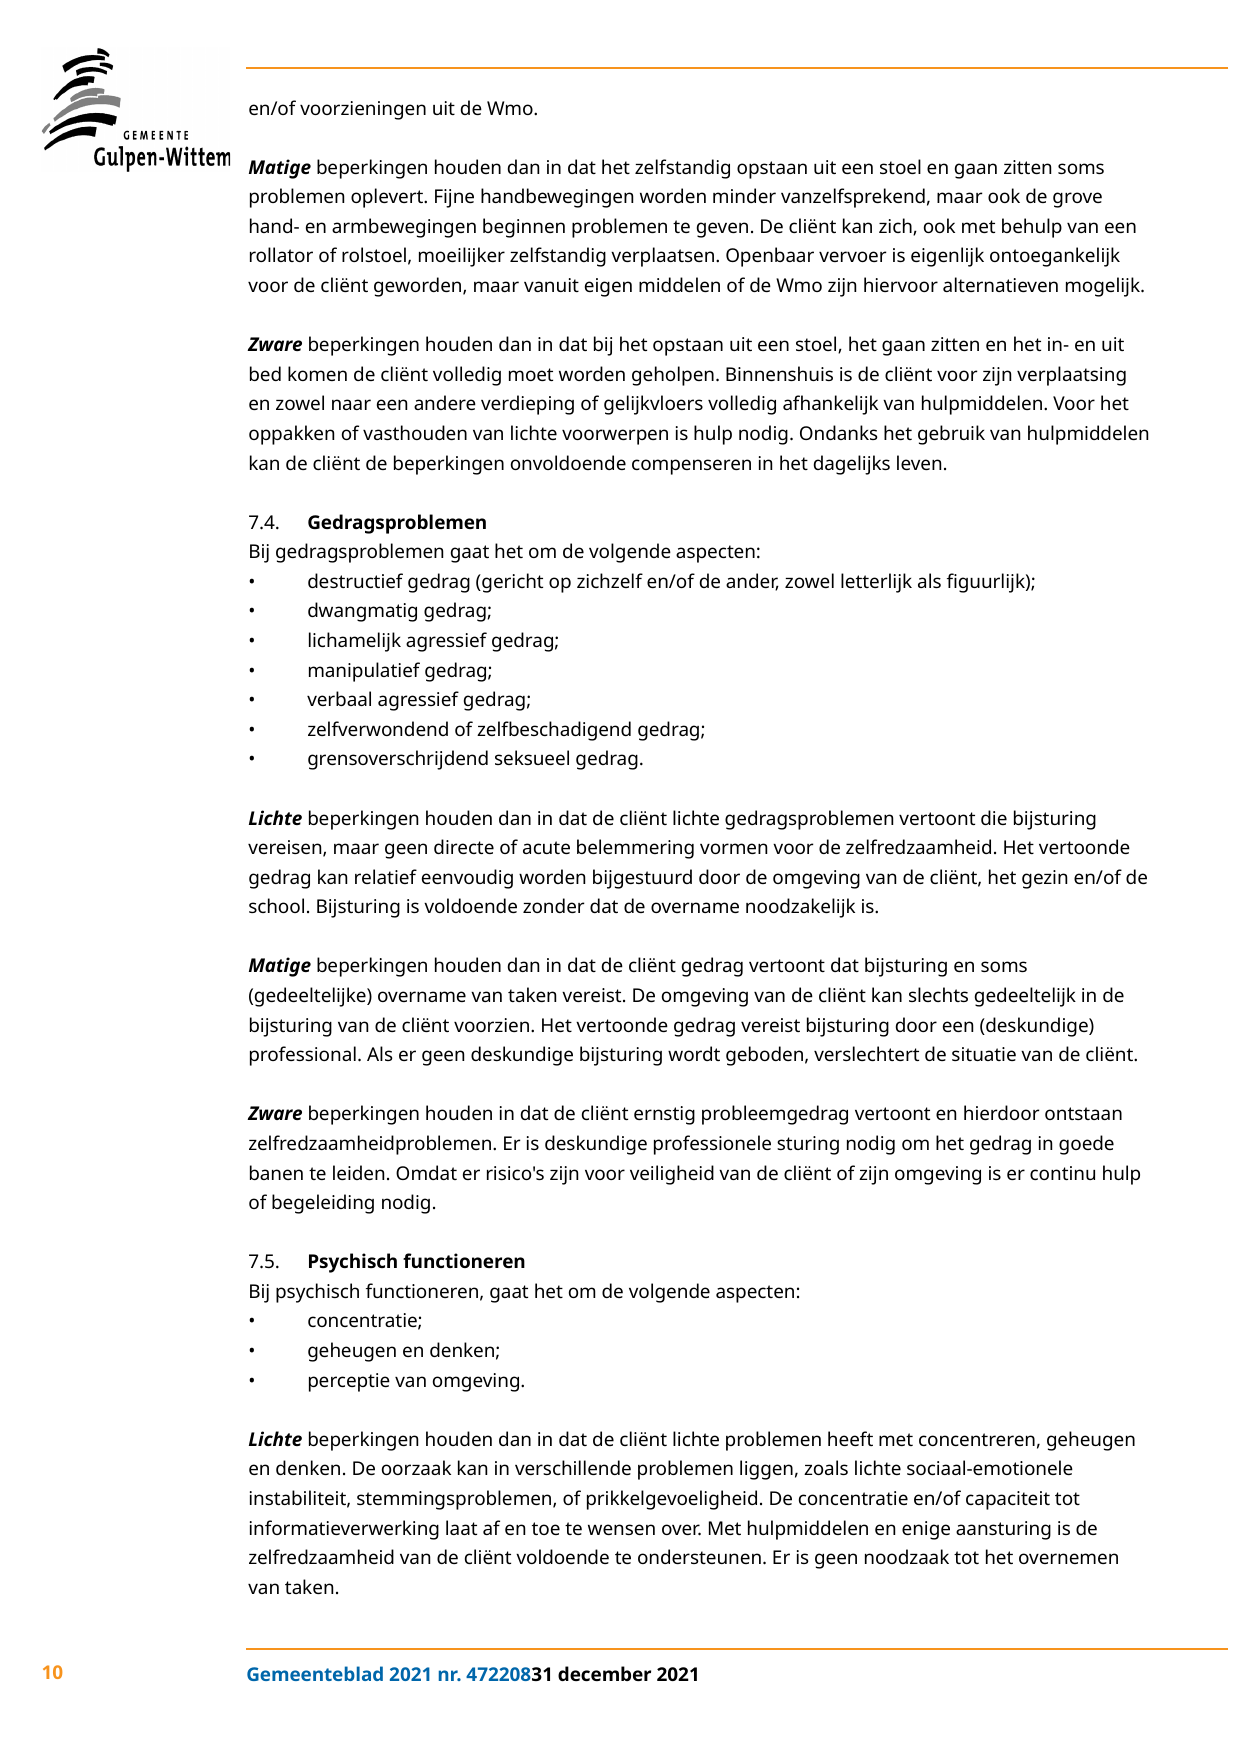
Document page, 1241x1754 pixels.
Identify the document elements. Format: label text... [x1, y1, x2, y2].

text Bij psychisch functioneren, gaat het om de volgende aspecten: [248, 1278, 1152, 1304]
list Psychisch functioneren [248, 1248, 1152, 1274]
text Lichte beperkingen houden dan in dat de cliënt lichte problemen heeft met concentreren, geheugen en denken. De oorzaak kan in verschillende problemen liggen, zoals lichte sociaal-emotionele instabiliteit, stemmingsproblemen, of prikkelgevoeligheid. De concentratie en/of capaciteit tot informatieverwerking laat af en toe te wensen over. Met hulpmiddelen en enige aansturing is de zelfredzaamheid van de cliënt voldoende te ondersteunen. Er is geen noodzaak tot het overnemen van taken. [248, 1426, 1152, 1600]
list grensoverschrijdend seksueel gedrag. [248, 746, 1152, 771]
text Bij gedragsproblemen gaat het om de volgende aspecten: [248, 538, 1152, 564]
list geheugen en denken; [248, 1337, 1152, 1363]
list lichamelijk agressief gedrag; [248, 627, 1152, 653]
list zelfverwondend of zelfbeschadigend gedrag; [248, 716, 1152, 742]
list verbaal agressief gedrag; [248, 686, 1152, 712]
list Gedragsproblemen [248, 509, 1152, 535]
text Zware beperkingen houden dan in dat bij het opstaan uit een stoel, het gaan zitten en het in- en uit bed komen de cliënt volledig moet worden geholpen. Binnenshuis is de cliënt voor zijn verplaatsing en zowel naar een andere verdieping of gelijkvloers volledig afhankelijk van hulpmiddelen. Voor het oppakken of vasthouden van lichte voorwerpen is hulp nodig. Ondanks het gebruik van hulpmiddelen kan de cliënt de beperkingen onvoldoende compenseren in het dagelijks leven. [248, 331, 1152, 476]
list manipulatief gedrag; [248, 657, 1152, 683]
text Zware beperkingen houden in dat de cliënt ernstig probleemgedrag vertoont en hierdoor ontstaan zelfredzaamheidproblemen. Er is deskundige professionele sturing nodig om het gedrag in goede banen te leiden. Omdat er risico's zijn voor veiligheid van de cliënt of zijn omgeving is er continu hulp of begeleiding nodig. [248, 1101, 1152, 1215]
text en/of voorzieningen uit de Wmo. [248, 95, 1152, 121]
text Lichte beperkingen houden dan in dat de cliënt lichte gedragsproblemen vertoont die bijsturing vereisen, maar geen directe of acute belemmering vormen voor de zelfredzaamheid. Het vertoonde gedrag kan relatief eenvoudig worden bijgestuurd door de omgeving van de cliënt, het gezin en/of de school. Bijsturing is voldoende zonder dat de overname noodzakelijk is. [248, 805, 1152, 919]
text Matige beperkingen houden dan in dat het zelfstandig opstaan uit een stoel en gaan zitten soms problemen oplevert. Fijne handbewegingen worden minder vanzelfsprekend, maar ook de grove hand- en armbewegingen beginnen problemen te geven. De cliënt kan zich, ook met behulp van een rollator of rolstoel, moeilijker zelfstandig verplaatsen. Openbaar vervoer is eigenlijk ontoegankelijk voor de cliënt geworden, maar vanuit eigen middelen of de Wmo zijn hiervoor alternatieven mogelijk. [248, 154, 1152, 298]
list dwangmatig gedrag; [248, 598, 1152, 623]
list perceptie van omgeving. [248, 1367, 1152, 1393]
picture [41, 47, 231, 172]
list concentratie; [248, 1308, 1152, 1333]
text Matige beperkingen houden dan in dat de cliënt gedrag vertoont dat bijsturing en soms (gedeeltelijke) overname van taken vereist. De omgeving van de cliënt kan slechts gedeeltelijk in de bijsturing van de cliënt voorzien. Het vertoonde gedrag vereist bijsturing door een (deskundige) professional. Als er geen deskundige bijsturing wordt geboden, verslechtert de situatie van de cliënt. [248, 953, 1152, 1067]
list destructief gedrag (gericht op zichzelf en/of de ander, zowel letterlijk als figuurlijk); [248, 568, 1152, 594]
